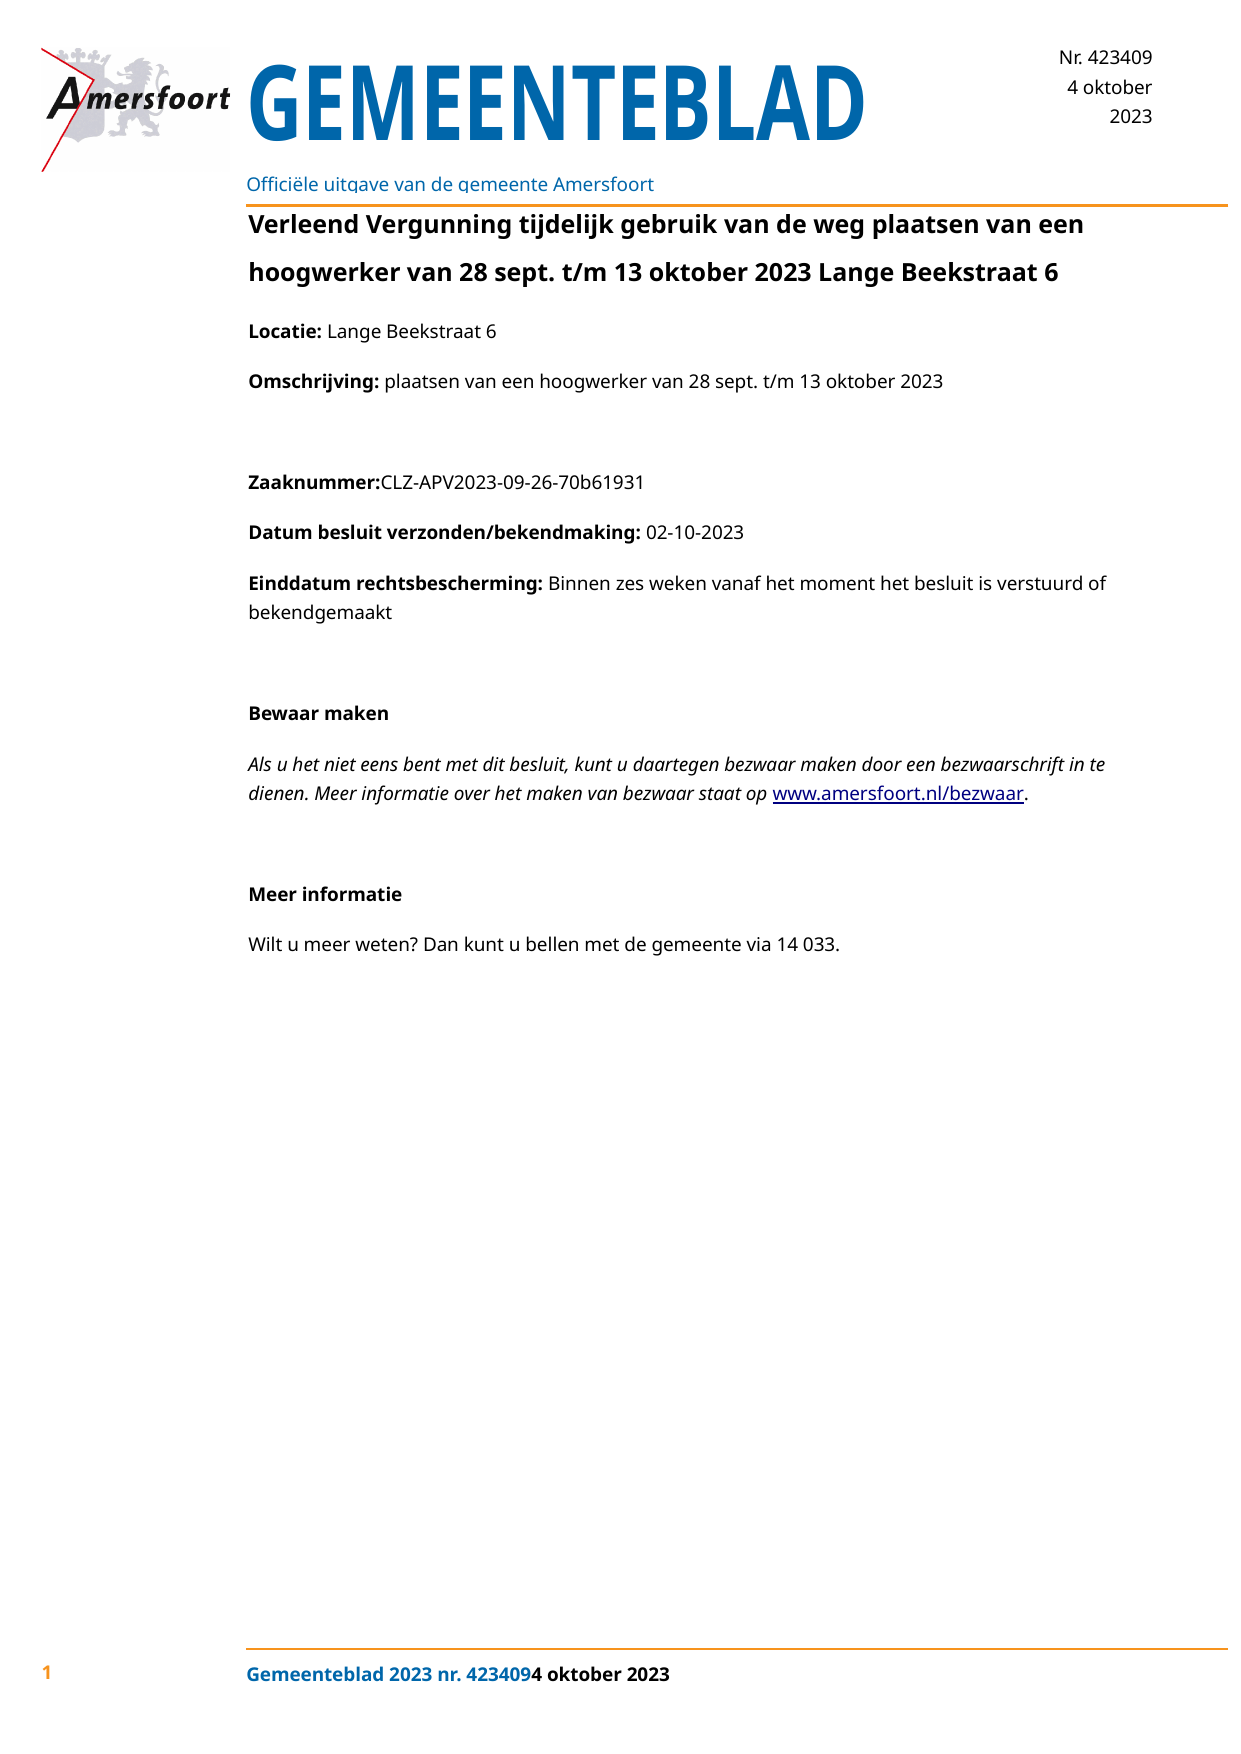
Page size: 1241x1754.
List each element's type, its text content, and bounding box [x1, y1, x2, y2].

text Omschrijving: plaatsen van een hoogwerker van 28 sept. t/m 13 oktober 2023 [248, 368, 1152, 394]
text Meer informatie [248, 881, 1152, 907]
text Locatie: Lange Beekstraat 6 [248, 318, 1152, 344]
text Einddatum rechtsbescherming: Binnen zes weken vanaf het moment het besluit is verstuurd of bekendgemaakt [248, 570, 1152, 625]
text Als u het niet eens bent met dit besluit, kunt u daartegen bezwaar maken door een bezwaarschrift in te dienen. Meer informatie over het maken van bezwaar staat op www.amersfoort.nl/bezwaar. [248, 751, 1152, 806]
text Zaaknummer:CLZ-APV2023-09-26-70b61931 [248, 469, 1152, 495]
text Verleend Vergunning tijdelijk gebruik van de weg plaatsen van een hoogwerker van 28 sept. t/m 13 oktober 2023 Lange Beekstraat 6 [248, 207, 1152, 288]
text Datum besluit verzonden/bekendmaking: 02-10-2023 [248, 519, 1152, 545]
picture [41, 47, 231, 172]
text Wilt u meer weten? Dan kunt u bellen met de gemeente via 14 033. [248, 932, 1152, 957]
text Bewaar maken [248, 700, 1152, 726]
